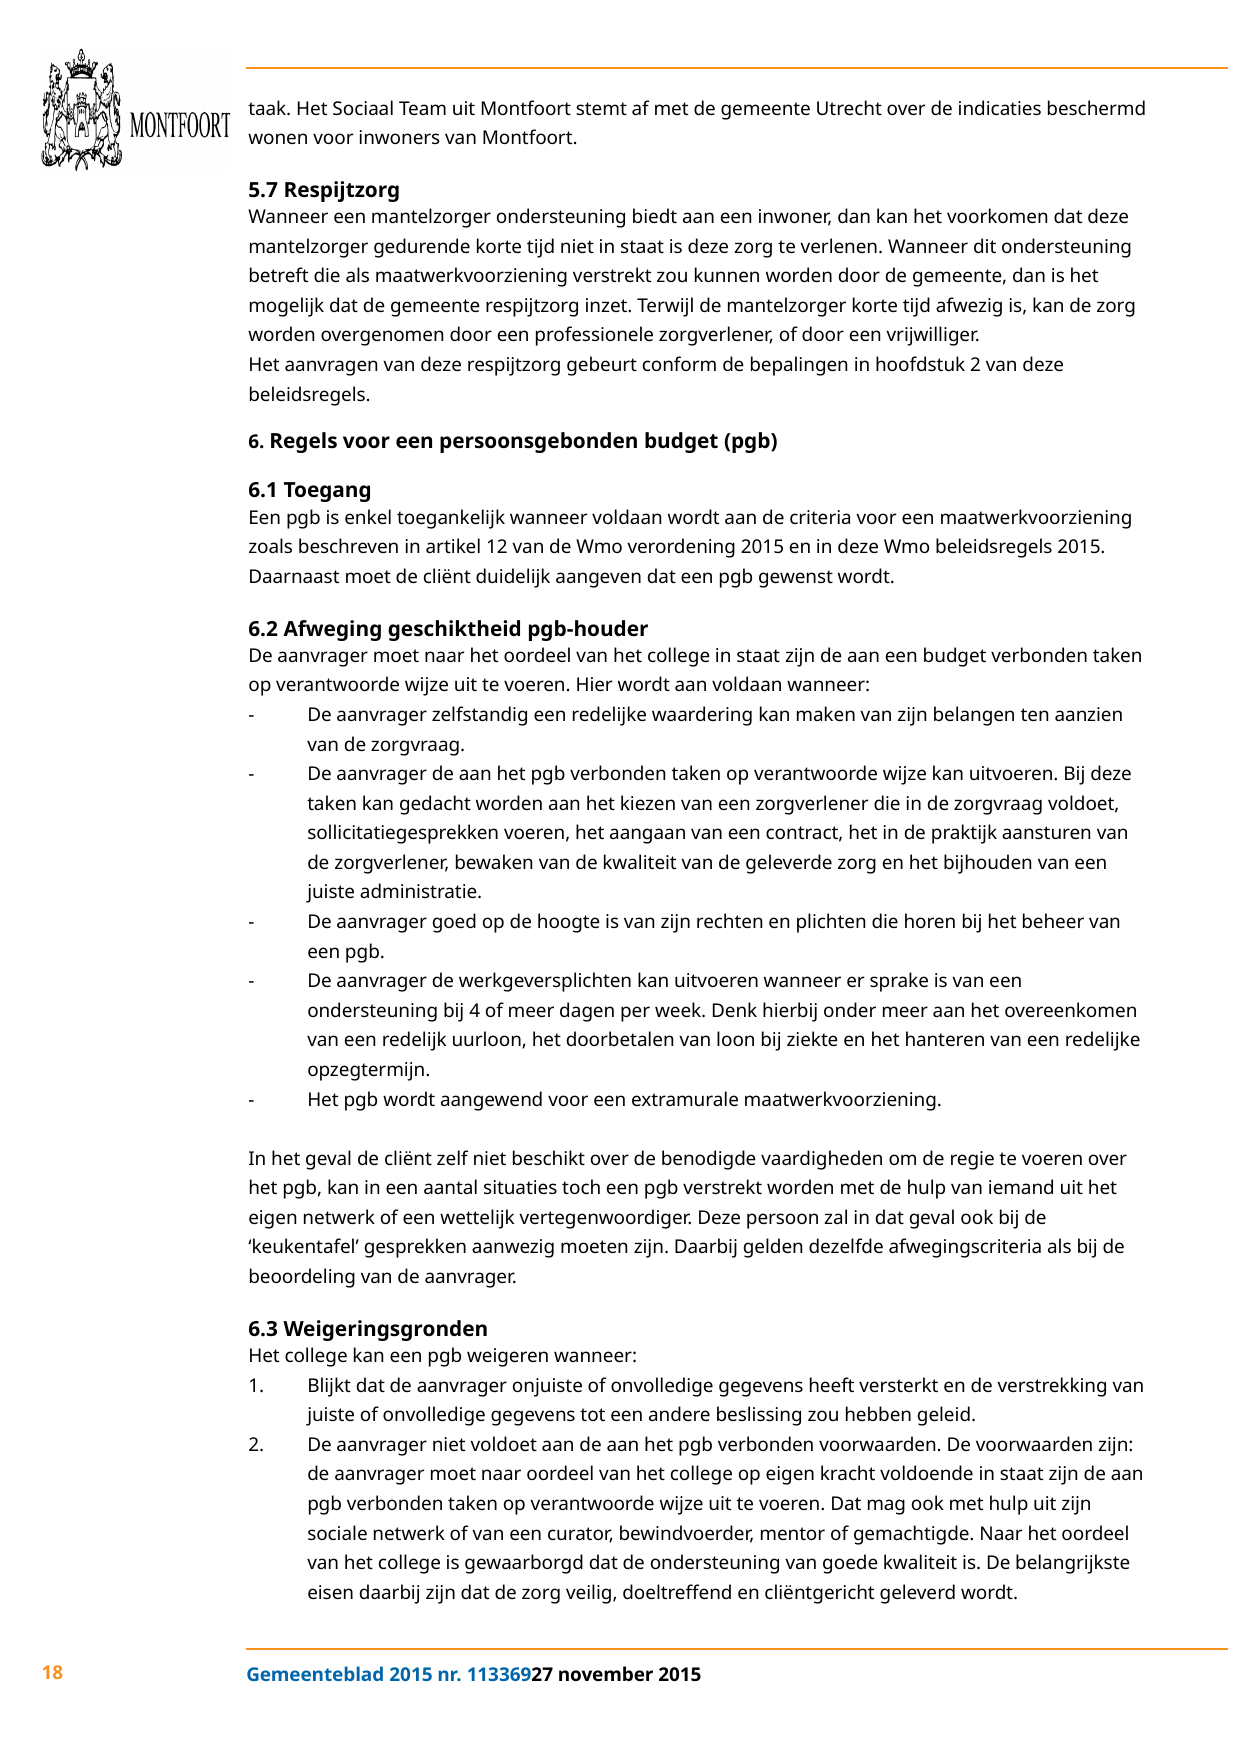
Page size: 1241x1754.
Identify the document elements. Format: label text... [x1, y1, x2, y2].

list De aanvrager goed op de hoogte is van zijn rechten en plichten die horen bij het beheer van een pgb. [248, 908, 1152, 964]
list De aanvrager niet voldoet aan de aan het pgb verbonden voorwaarden. De voorwaarden zijn: de aanvrager moet naar oordeel van het college op eigen kracht voldoende in staat zijn de aan pgb verbonden taken op verantwoorde wijze uit te voeren. Dat mag ook met hulp uit zijn sociale netwerk of van een curator, bewindvoerder, mentor of gemachtigde. Naar het oordeel van het college is gewaarborgd dat de ondersteuning van goede kwaliteit is. De belangrijkste eisen daarbij zijn dat de zorg veilig, doeltreffend en cliëntgericht geleverd wordt. [248, 1431, 1152, 1604]
text 6.2 Afweging geschiktheid pgb-houder [248, 614, 1152, 642]
text Een pgb is enkel toegankelijk wanneer voldaan wordt aan de criteria voor een maatwerkvoorziening zoals beschreven in artikel 12 van de Wmo verordening 2015 en in deze Wmo beleidsregels 2015. [248, 504, 1152, 559]
list Het pgb wordt aangewend voor een extramurale maatwerkvoorziening. [248, 1086, 1152, 1112]
text 5.7 Respijtzorg [248, 175, 1152, 203]
text Het aanvragen van deze respijtzorg gebeurt conform de bepalingen in hoofdstuk 2 van deze beleidsregels. [248, 351, 1152, 406]
text taak. Het Sociaal Team uit Montfoort stemt af met de gemeente Utrecht over de indicaties beschermd wonen voor inwoners van Montfoort. [248, 95, 1152, 150]
text Wanneer een mantelzorger ondersteuning biedt aan een inwoner, dan kan het voorkomen dat deze mantelzorger gedurende korte tijd niet in staat is deze zorg te verlenen. Wanneer dit ondersteuning betreft die als maatwerkvoorziening verstrekt zou kunnen worden door de gemeente, dan is het mogelijk dat de gemeente respijtzorg inzet. Terwijl de mantelzorger korte tijd afwezig is, kan de zorg worden overgenomen door een professionele zorgverlener, of door een vrijwilliger. [248, 203, 1152, 347]
text Daarnaast moet de cliënt duidelijk aangeven dat een pgb gewenst wordt. [248, 563, 1152, 589]
text 6.3 Weigeringsgronden [248, 1314, 1152, 1342]
picture [41, 47, 231, 172]
list De aanvrager de werkgeversplichten kan uitvoeren wanneer er sprake is van een ondersteuning bij 4 of meer dagen per week. Denk hierbij onder meer aan het overeenkomen van een redelijk uurloon, het doorbetalen van loon bij ziekte en het hanteren van een redelijke opzegtermijn. [248, 967, 1152, 1082]
text De aanvrager moet naar het oordeel van het college in staat zijn de aan een budget verbonden taken op verantwoorde wijze uit te voeren. Hier wordt aan voldaan wanneer: [248, 642, 1152, 697]
text In het geval de cliënt zelf niet beschikt over de benodigde vaardigheden om de regie te voeren over het pgb, kan in een aantal situaties toch een pgb verstrekt worden met de hulp van iemand uit het eigen netwerk of een wettelijk vertegenwoordiger. Deze persoon zal in dat geval ook bij de ‘keukentafel’ gesprekken aanwezig moeten zijn. Daarbij gelden dezelfde afwegingscriteria als bij de beoordeling van de aanvrager. [248, 1145, 1152, 1289]
list De aanvrager de aan het pgb verbonden taken op verantwoorde wijze kan uitvoeren. Bij deze taken kan gedacht worden aan het kiezen van een zorgverlener die in de zorgvraag voldoet, sollicitatiegesprekken voeren, het aangaan van een contract, het in de praktijk aansturen van de zorgverlener, bewaken van de kwaliteit van de geleverde zorg en het bijhouden van een juiste administratie. [248, 760, 1152, 904]
list Blijkt dat de aanvrager onjuiste of onvolledige gegevens heeft versterkt en de verstrekking van juiste of onvolledige gegevens tot een andere beslissing zou hebben geleid. [248, 1372, 1152, 1427]
text Het college kan een pgb weigeren wanneer: [248, 1342, 1152, 1368]
text 6.1 Toegang [248, 476, 1152, 504]
text 6. Regels voor een persoonsgebonden budget (pgb) [248, 426, 1152, 455]
list De aanvrager zelfstandig een redelijke waardering kan maken van zijn belangen ten aanzien van de zorgvraag. [248, 701, 1152, 757]
